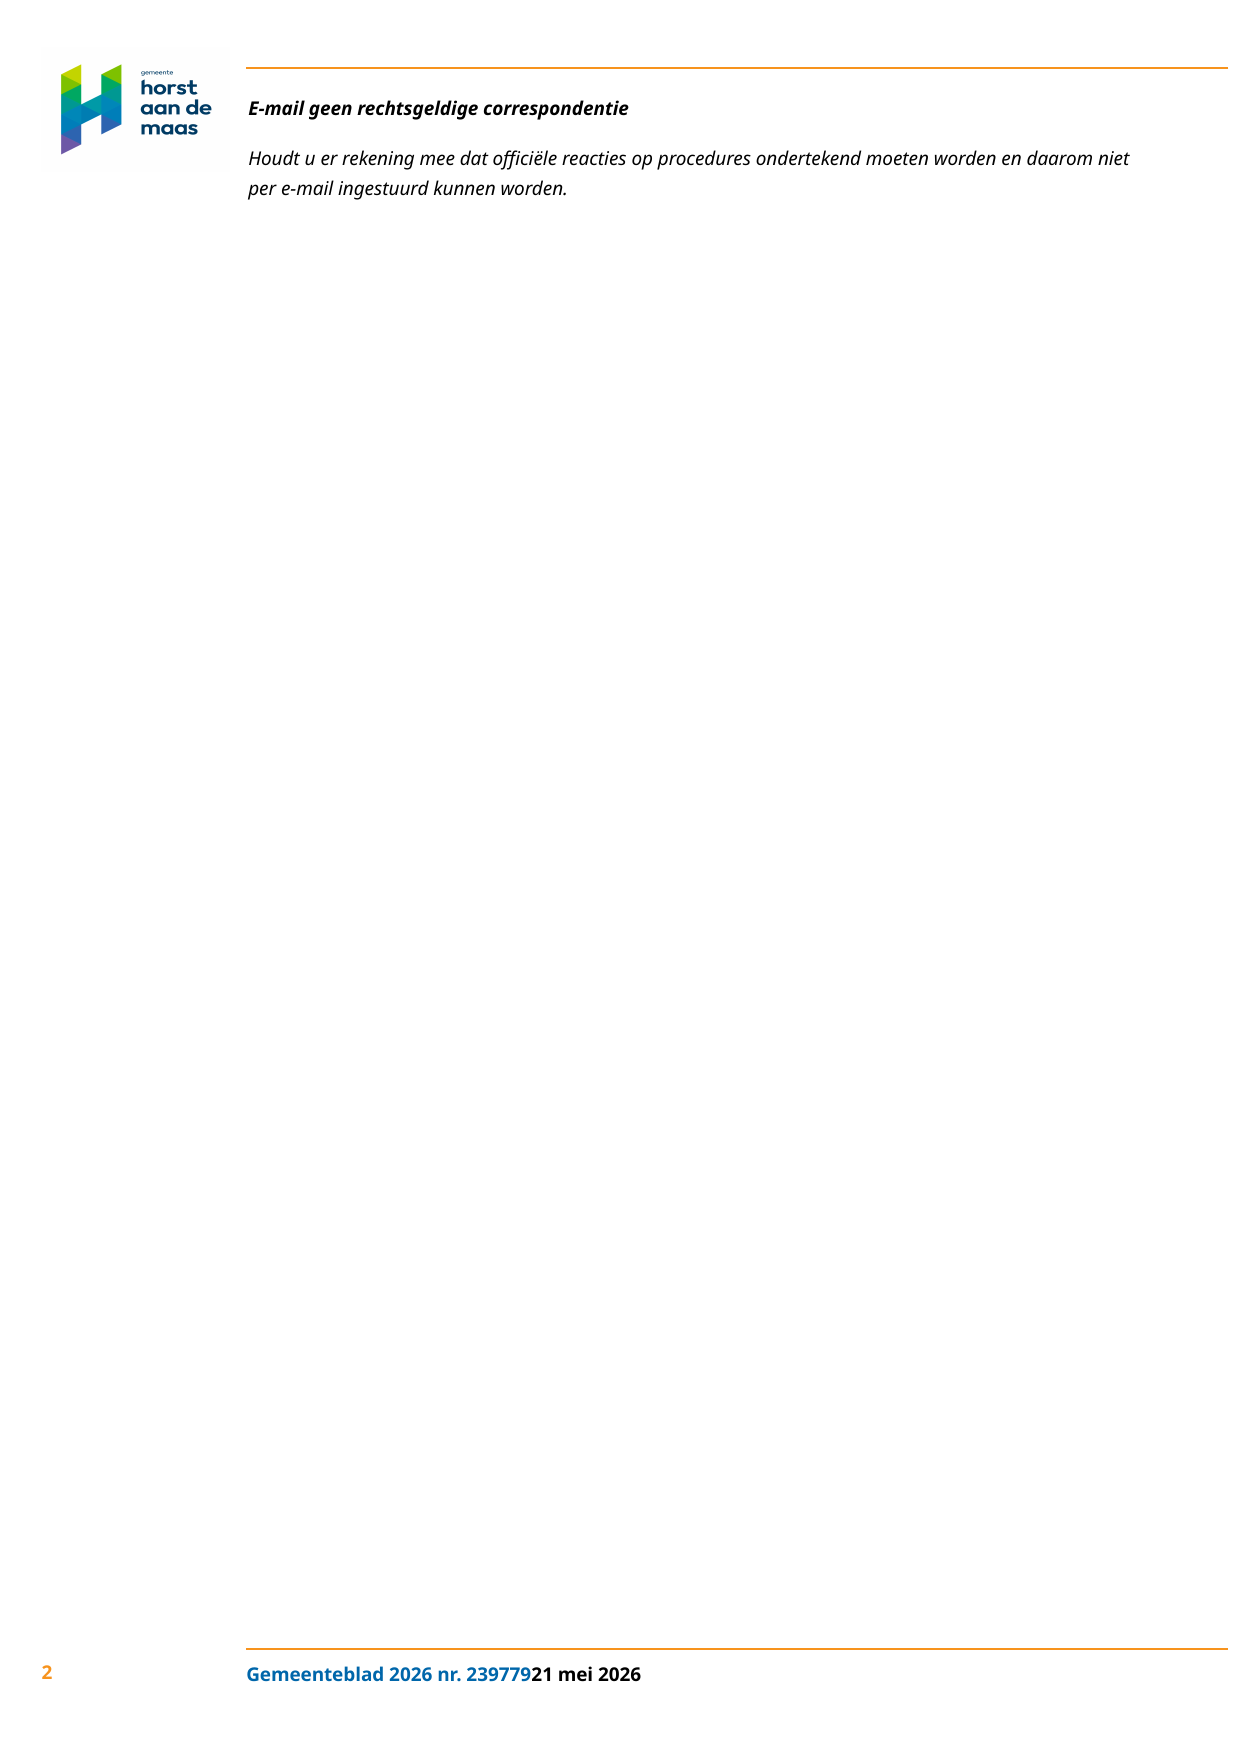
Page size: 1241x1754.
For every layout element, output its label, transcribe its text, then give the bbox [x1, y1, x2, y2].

text E-mail geen rechtsgeldige correspondentie [248, 95, 1152, 121]
text Houdt u er rekening mee dat officiële reacties op procedures ondertekend moeten worden en daarom niet per e-mail ingestuurd kunnen worden. [248, 145, 1152, 201]
picture [41, 47, 231, 172]
